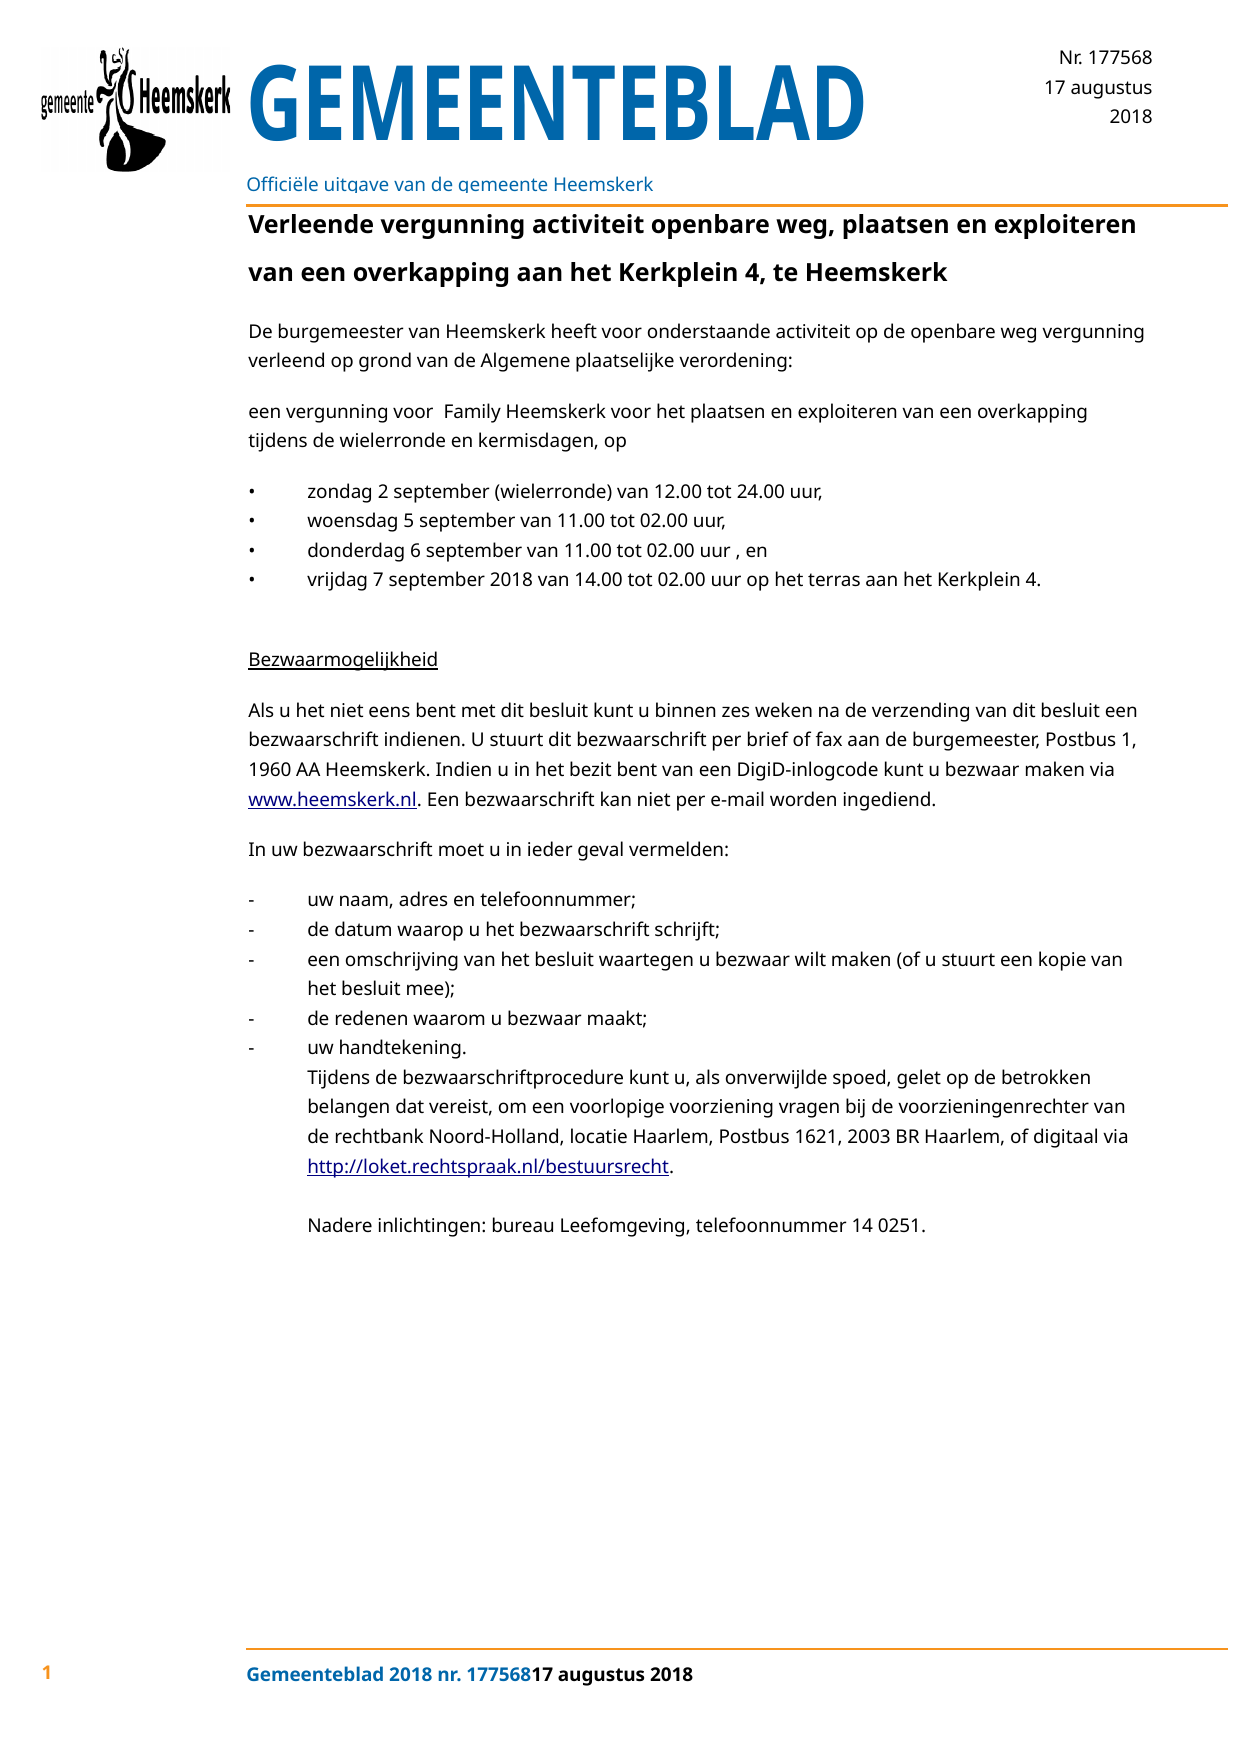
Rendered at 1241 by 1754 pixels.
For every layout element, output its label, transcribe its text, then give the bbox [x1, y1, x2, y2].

list vrijdag 7 september 2018 van 14.00 tot 02.00 uur op het terras aan het Kerkplein 4. [248, 567, 1152, 592]
picture [41, 47, 231, 172]
list uw handtekening. [248, 1034, 1152, 1060]
list donderdag 6 september van 11.00 tot 02.00 uur , en [248, 537, 1152, 563]
list de redenen waarom u bezwaar maakt; [248, 1005, 1152, 1031]
list Tijdens de bezwaarschriftprocedure kunt u, als onverwijlde spoed, gelet op de betrokken belangen dat vereist, om een voorlopige voorziening vragen bij de voorzieningenrechter van de rechtbank Noord-Holland, locatie Haarlem, Postbus 1621, 2003 BR Haarlem, of digitaal via http://loket.rechtspraak.nl/bestuursrecht. [248, 1064, 1152, 1179]
list zondag 2 september (wielerronde) van 12.00 tot 24.00 uur, [248, 478, 1152, 504]
text een vergunning voor Family Heemskerk voor het plaatsen en exploiteren van een overkapping tijdens de wielerronde en kermisdagen, op [248, 398, 1152, 453]
text De burgemeester van Heemskerk heeft voor onderstaande activiteit op de openbare weg vergunning verleend op grond van de Algemene plaatselijke verordening: [248, 318, 1152, 373]
text Bezwaarmogelijkheid [248, 647, 1152, 672]
list woensdag 5 september van 11.00 tot 02.00 uur, [248, 507, 1152, 533]
list een omschrijving van het besluit waartegen u bezwaar wilt maken (of u stuurt een kopie van het besluit mee); [248, 946, 1152, 1001]
text In uw bezwaarschrift moet u in ieder geval vermelden: [248, 836, 1152, 862]
list uw naam, adres en telefoonnummer; [248, 887, 1152, 912]
text Als u het niet eens bent met dit besluit kunt u binnen zes weken na de verzending van dit besluit een bezwaarschrift indienen. U stuurt dit bezwaarschrift per brief of fax aan de burgemeester, Postbus 1, 1960 AA Heemskerk. Indien u in het bezit bent van een DigiD-inlogcode kunt u bezwaar maken via www.heemskerk.nl. Een bezwaarschrift kan niet per e-mail worden ingediend. [248, 697, 1152, 812]
list de datum waarop u het bezwaarschrift schrijft; [248, 916, 1152, 942]
text Verleende vergunning activiteit openbare weg, plaatsen en exploiteren van een overkapping aan het Kerkplein 4, te Heemskerk [248, 207, 1152, 288]
list Nadere inlichtingen: bureau Leefomgeving, telefoonnummer 14 0251. [248, 1212, 1152, 1238]
